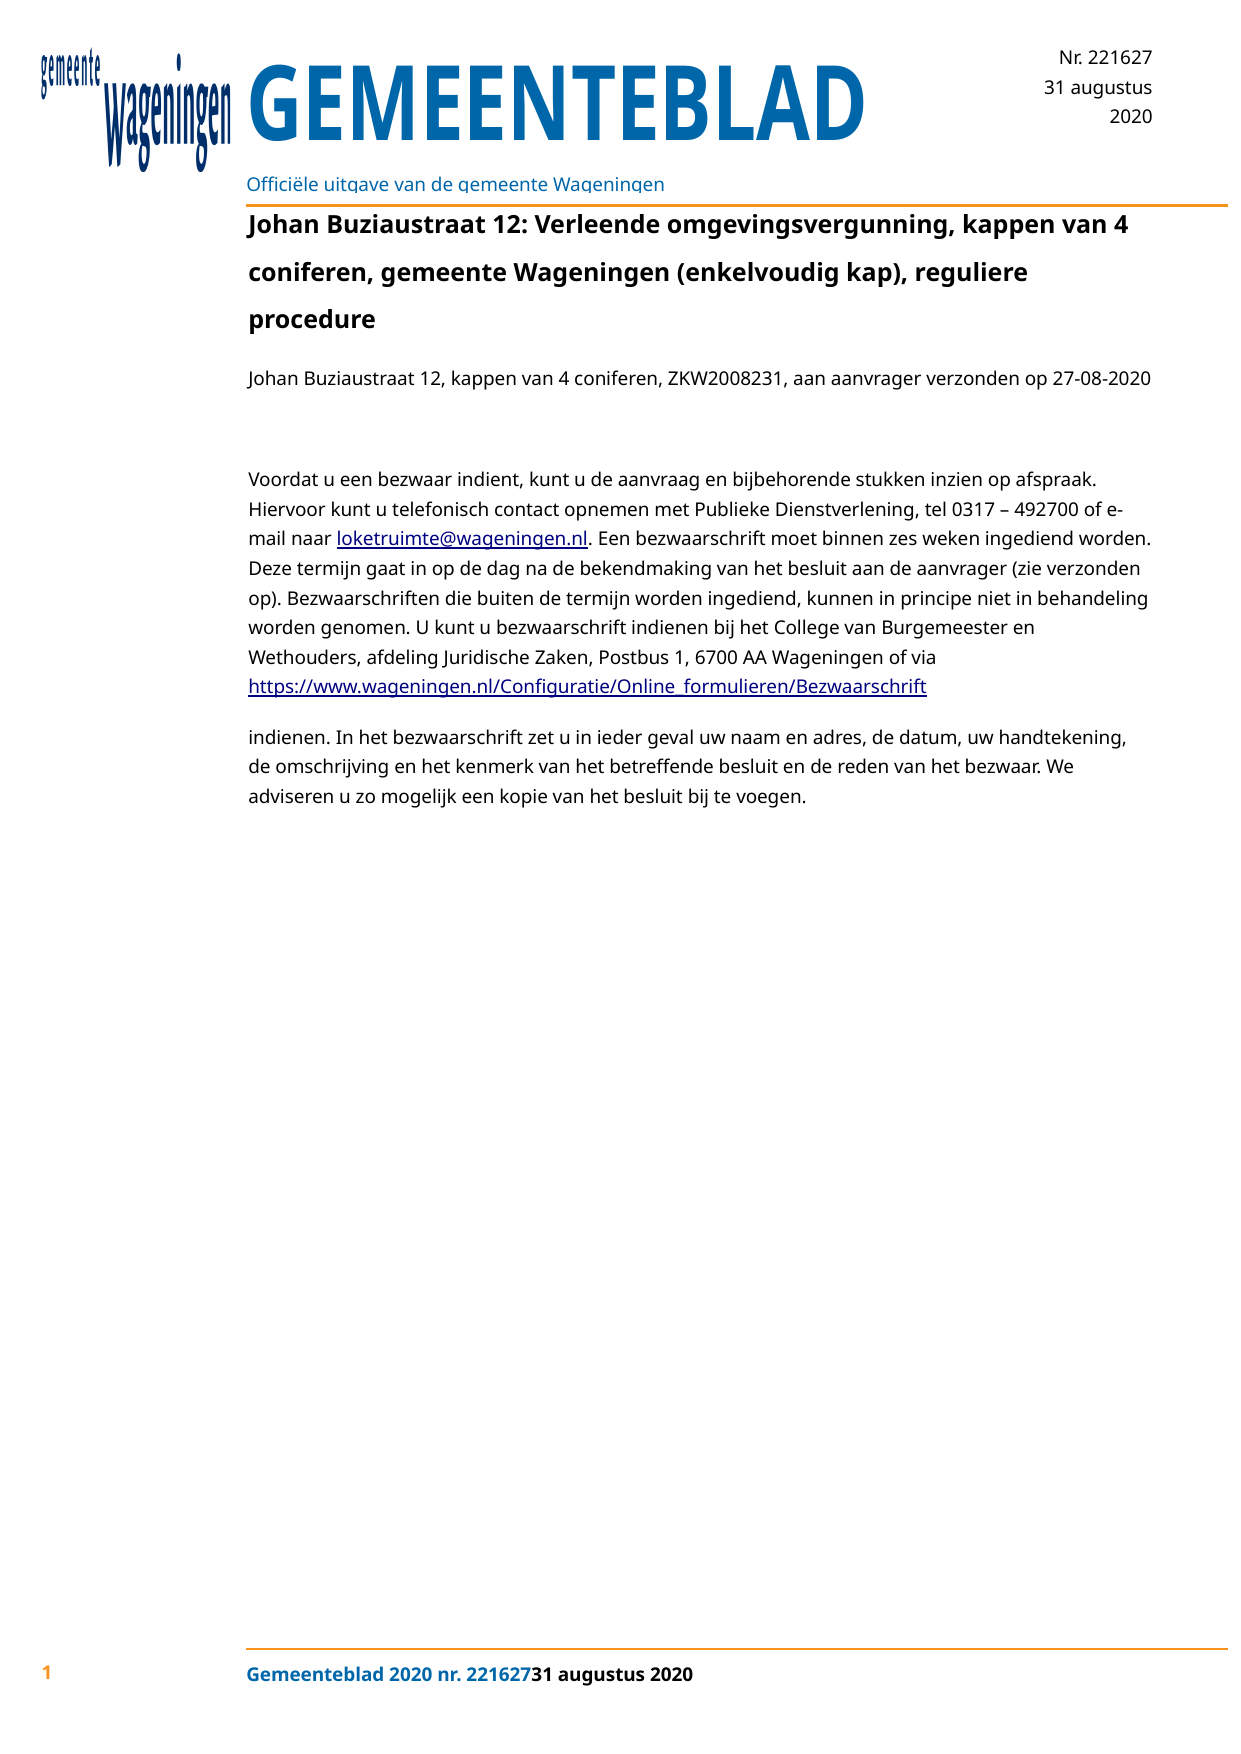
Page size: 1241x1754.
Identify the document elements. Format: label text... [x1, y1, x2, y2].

text Voordat u een bezwaar indient, kunt u de aanvraag en bijbehorende stukken inzien op afspraak. Hiervoor kunt u telefonisch contact opnemen met Publieke Dienstverlening, tel 0317 – 492700 of e-mail naar loketruimte@wageningen.nl. Een bezwaarschrift moet binnen zes weken ingediend worden. Deze termijn gaat in op de dag na de bekendmaking van het besluit aan de aanvrager (zie verzonden op). Bezwaarschriften die buiten de termijn worden ingediend, kunnen in principe niet in behandeling worden genomen. U kunt u bezwaarschrift indienen bij het College van Burgemeester en Wethouders, afdeling Juridische Zaken, Postbus 1, 6700 AA Wageningen of via https://www.wageningen.nl/Configuratie/Online_formulieren/Bezwaarschrift [248, 466, 1152, 699]
text Johan Buziaustraat 12, kappen van 4 coniferen, ZKW2008231, aan aanvrager verzonden op 27-08-2020 [248, 366, 1152, 391]
picture [41, 47, 231, 172]
text indienen. In het bezwaarschrift zet u in ieder geval uw naam en adres, de datum, uw handtekening, de omschrijving en het kenmerk van het betreffende besluit en de reden van het bezwaar. We adviseren u zo mogelijk een kopie van het besluit bij te voegen. [248, 724, 1152, 809]
text Johan Buziaustraat 12: Verleende omgevingsvergunning, kappen van 4 coniferen, gemeente Wageningen (enkelvoudig kap), reguliere procedure [248, 207, 1152, 336]
